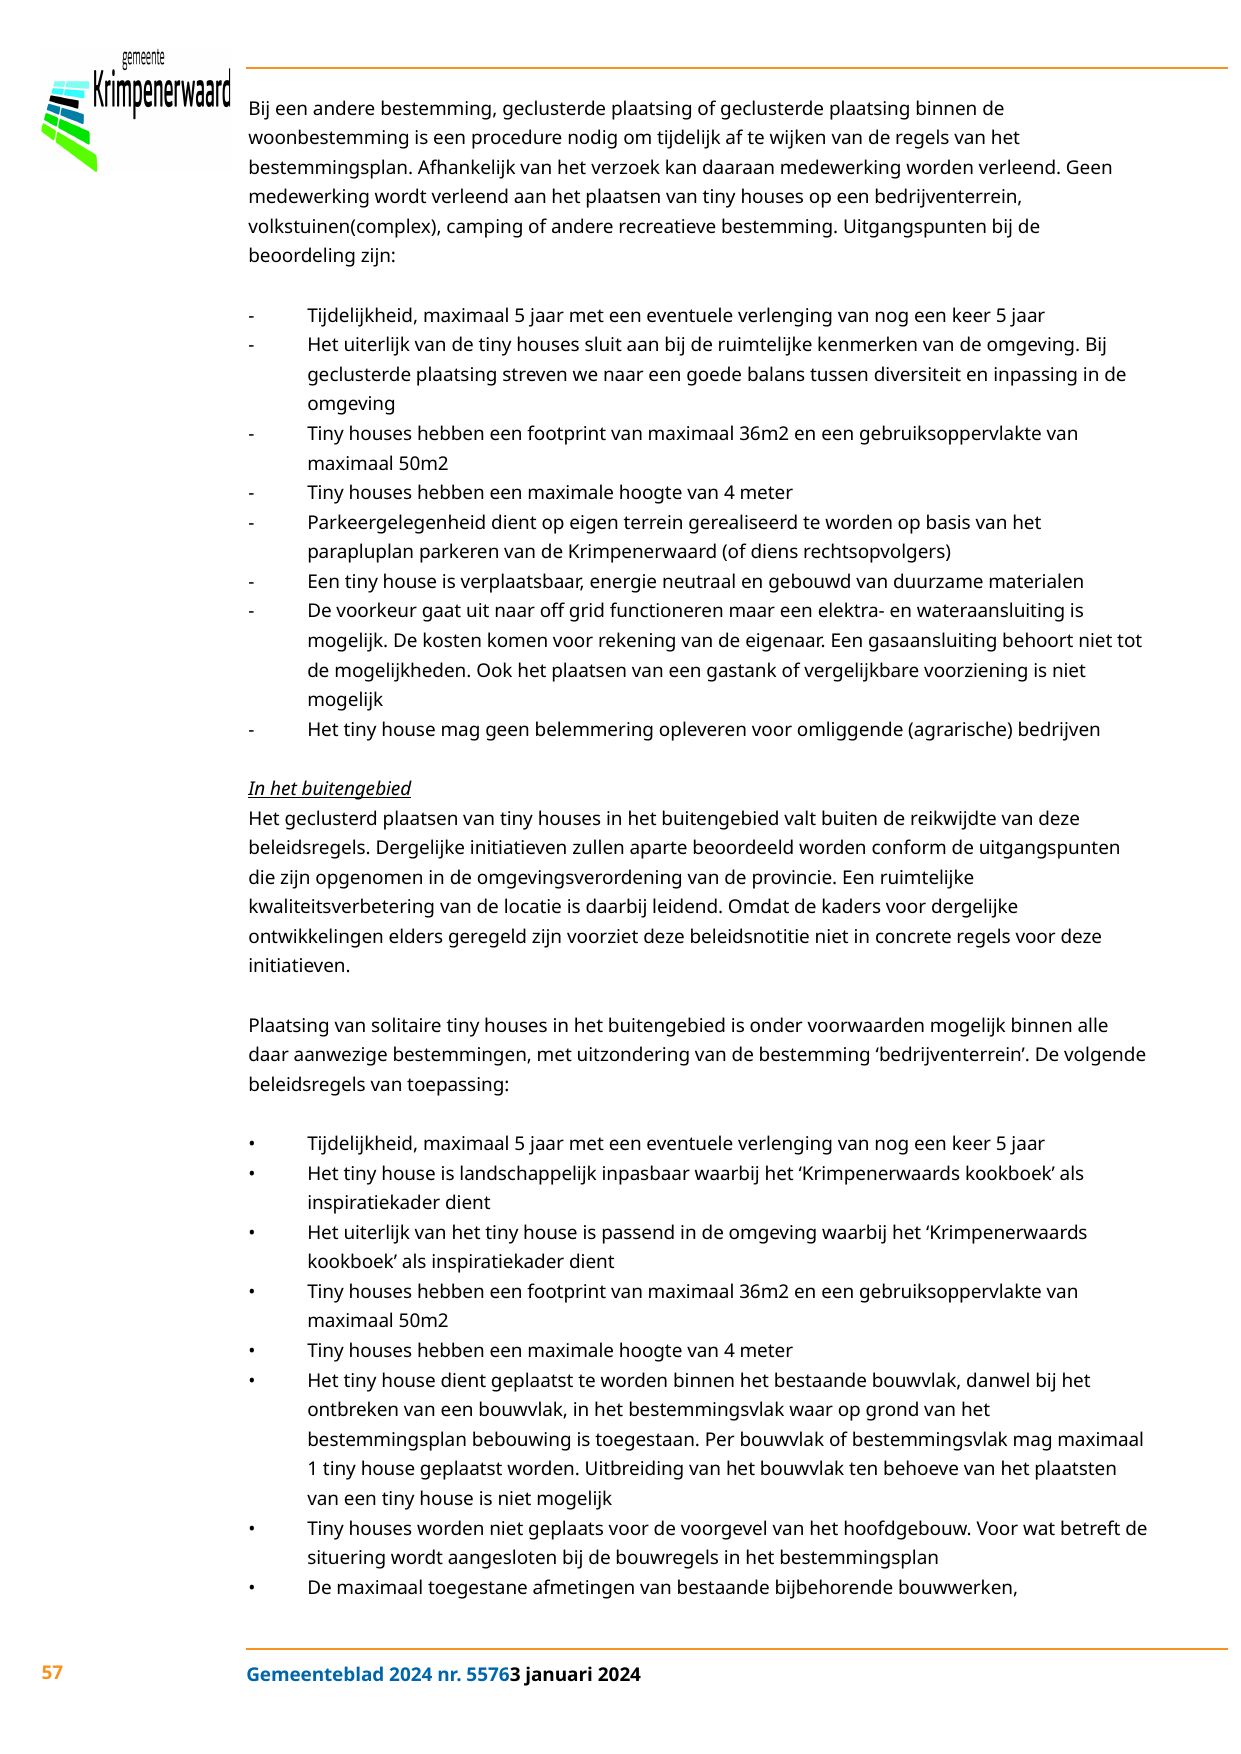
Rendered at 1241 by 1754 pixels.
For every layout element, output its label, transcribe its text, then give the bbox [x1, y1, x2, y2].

list Het uiterlijk van het tiny house is passend in de omgeving waarbij het ‘Krimpenerwaards kookboek’ als inspiratiekader dient [248, 1219, 1152, 1274]
list Tijdelijkheid, maximaal 5 jaar met een eventuele verlenging van nog een keer 5 jaar [248, 1130, 1152, 1156]
list Parkeergelegenheid dient op eigen terrein gerealiseerd te worden op basis van het parapluplan parkeren van de Krimpenerwaard (of diens rechtsopvolgers) [248, 509, 1152, 564]
list Tiny houses hebben een maximale hoogte van 4 meter [248, 479, 1152, 505]
list Tiny houses worden niet geplaats voor de voorgevel van het hoofdgebouw. Voor wat betreft de situering wordt aangesloten bij de bouwregels in het bestemmingsplan [248, 1515, 1152, 1570]
text Het geclusterd plaatsen van tiny houses in het buitengebied valt buiten de reikwijdte van deze beleidsregels. Dergelijke initiatieven zullen aparte beoordeeld worden conform de uitgangspunten die zijn opgenomen in de omgevingsverordening van de provincie. Een ruimtelijke kwaliteitsverbetering van de locatie is daarbij leidend. Omdat de kaders voor dergelijke ontwikkelingen elders geregeld zijn voorziet deze beleidsnotitie niet in concrete regels voor deze initiatieven. [248, 805, 1152, 978]
list Het tiny house is landschappelijk inpasbaar waarbij het ‘Krimpenerwaards kookboek’ als inspiratiekader dient [248, 1160, 1152, 1215]
picture [41, 47, 231, 172]
text In het buitengebied [248, 775, 1152, 801]
text Bij een andere bestemming, geclusterde plaatsing of geclusterde plaatsing binnen de woonbestemming is een procedure nodig om tijdelijk af te wijken van de regels van het bestemmingsplan. Afhankelijk van het verzoek kan daaraan medewerking worden verleend. Geen medewerking wordt verleend aan het plaatsen van tiny houses op een bedrijventerrein, volkstuinen(complex), camping of andere recreatieve bestemming. Uitgangspunten bij de beoordeling zijn: [248, 95, 1152, 268]
list Het uiterlijk van de tiny houses sluit aan bij de ruimtelijke kenmerken van de omgeving. Bij geclusterde plaatsing streven we naar een goede balans tussen diversiteit en inpassing in de omgeving [248, 331, 1152, 416]
list Tiny houses hebben een maximale hoogte van 4 meter [248, 1337, 1152, 1363]
text Plaatsing van solitaire tiny houses in het buitengebied is onder voorwaarden mogelijk binnen alle daar aanwezige bestemmingen, met uitzondering van de bestemming ‘bedrijventerrein’. De volgende beleidsregels van toepassing: [248, 1012, 1152, 1097]
list Het tiny house mag geen belemmering opleveren voor omliggende (agrarische) bedrijven [248, 716, 1152, 742]
list Tiny houses hebben een footprint van maximaal 36m2 en een gebruiksoppervlakte van maximaal 50m2 [248, 420, 1152, 476]
list Tijdelijkheid, maximaal 5 jaar met een eventuele verlenging van nog een keer 5 jaar [248, 302, 1152, 328]
list De voorkeur gaat uit naar off grid functioneren maar een elektra- en wateraansluiting is mogelijk. De kosten komen voor rekening van de eigenaar. Een gasaansluiting behoort niet tot de mogelijkheden. Ook het plaatsen van een gastank of vergelijkbare voorziening is niet mogelijk [248, 598, 1152, 712]
list Tiny houses hebben een footprint van maximaal 36m2 en een gebruiksoppervlakte van maximaal 50m2 [248, 1278, 1152, 1333]
list Een tiny house is verplaatsbaar, energie neutraal en gebouwd van duurzame materialen [248, 568, 1152, 594]
list De maximaal toegestane afmetingen van bestaande bijbehorende bouwwerken, [248, 1574, 1152, 1600]
list Het tiny house dient geplaatst te worden binnen het bestaande bouwvlak, danwel bij het ontbreken van een bouwvlak, in het bestemmingsvlak waar op grond van het bestemmingsplan bebouwing is toegestaan. Per bouwvlak of bestemmingsvlak mag maximaal 1 tiny house geplaatst worden. Uitbreiding van het bouwvlak ten behoeve van het plaatsten van een tiny house is niet mogelijk [248, 1367, 1152, 1511]
